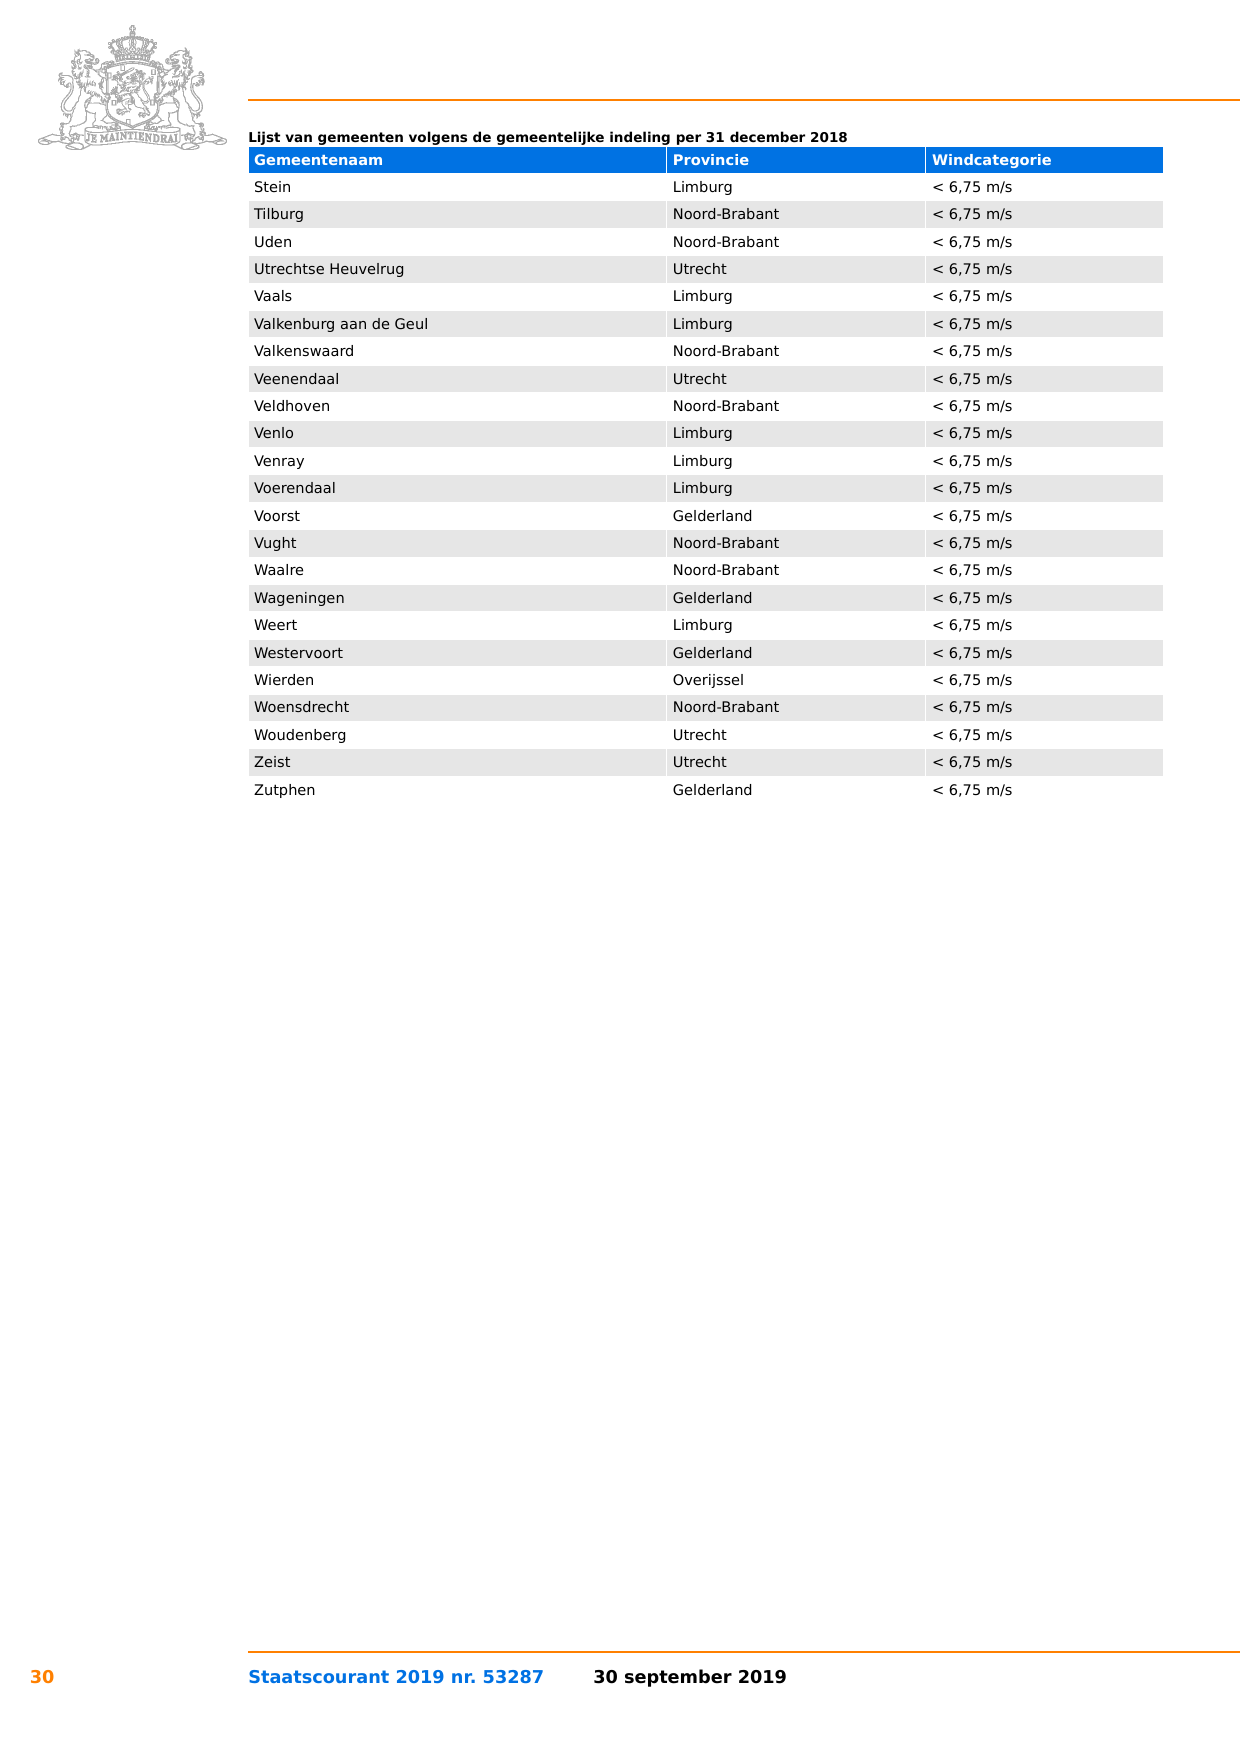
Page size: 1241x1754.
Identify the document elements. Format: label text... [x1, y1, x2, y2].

table_cell Gemeentenaam [249, 147, 666, 173]
table_header Lijst van gemeenten volgens de gemeentelijke indeling per 31 december 2018 [248, 130, 1163, 146]
table_cell Limburg [667, 311, 925, 337]
table_cell Valkenswaard [249, 339, 666, 365]
table_cell < 6,75 m/s [926, 640, 1163, 666]
table_cell < 6,75 m/s [926, 448, 1163, 474]
table_cell Limburg [667, 421, 925, 447]
table_cell Venlo [249, 421, 666, 447]
table_cell Noord-Brabant [667, 201, 925, 228]
table_cell < 6,75 m/s [926, 695, 1163, 721]
table_cell Gelderland [667, 777, 925, 803]
table_cell Voerendaal [249, 475, 666, 502]
table_cell Vaals [249, 284, 666, 310]
table_cell Limburg [667, 284, 925, 310]
table_cell Valkenburg aan de Geul [249, 311, 666, 337]
table_cell Noord-Brabant [667, 530, 925, 557]
table_cell Noord-Brabant [667, 558, 925, 584]
table_cell Veenendaal [249, 366, 666, 392]
table_cell Wierden [249, 667, 666, 693]
table_cell Zutphen [249, 777, 666, 803]
table_cell < 6,75 m/s [926, 201, 1163, 228]
table_cell < 6,75 m/s [926, 530, 1163, 557]
table_cell Limburg [667, 174, 925, 200]
picture [38, 25, 227, 150]
table_cell Utrecht [667, 749, 925, 776]
table_cell < 6,75 m/s [926, 667, 1163, 693]
table_cell Zeist [249, 749, 666, 776]
table_cell < 6,75 m/s [926, 749, 1163, 776]
table_cell Noord-Brabant [667, 695, 925, 721]
table_cell < 6,75 m/s [926, 558, 1163, 584]
table_cell Limburg [667, 613, 925, 639]
table_cell Woensdrecht [249, 695, 666, 721]
table_cell Wageningen [249, 585, 666, 611]
table_cell Noord-Brabant [667, 339, 925, 365]
table_cell Limburg [667, 475, 925, 502]
table_cell Overijssel [667, 667, 925, 693]
table_cell Westervoort [249, 640, 666, 666]
table_cell Venray [249, 448, 666, 474]
table_cell Noord-Brabant [667, 229, 925, 255]
table_cell < 6,75 m/s [926, 256, 1163, 283]
table_cell < 6,75 m/s [926, 174, 1163, 200]
table_cell Windcategorie [926, 147, 1163, 173]
table_cell < 6,75 m/s [926, 585, 1163, 611]
table_cell Voorst [249, 503, 666, 529]
table_cell < 6,75 m/s [926, 777, 1163, 803]
table_cell Weert [249, 613, 666, 639]
table_cell Waalre [249, 558, 666, 584]
table_cell Provincie [667, 147, 925, 173]
table_cell Tilburg [249, 201, 666, 228]
table_cell < 6,75 m/s [926, 475, 1163, 502]
table_cell < 6,75 m/s [926, 421, 1163, 447]
table_cell Stein [249, 174, 666, 200]
table_cell Woudenberg [249, 722, 666, 748]
table_cell Noord-Brabant [667, 393, 925, 419]
table_cell Gelderland [667, 585, 925, 611]
table_cell < 6,75 m/s [926, 339, 1163, 365]
table_cell Veldhoven [249, 393, 666, 419]
table_cell Vught [249, 530, 666, 557]
table_cell Utrecht [667, 722, 925, 748]
table_cell Uden [249, 229, 666, 255]
table_cell < 6,75 m/s [926, 393, 1163, 419]
table_cell < 6,75 m/s [926, 722, 1163, 748]
table_cell < 6,75 m/s [926, 311, 1163, 337]
table_cell < 6,75 m/s [926, 613, 1163, 639]
table_cell Gelderland [667, 640, 925, 666]
table_cell Utrecht [667, 256, 925, 283]
table_cell Gelderland [667, 503, 925, 529]
table_cell < 6,75 m/s [926, 229, 1163, 255]
table_cell Limburg [667, 448, 925, 474]
table_cell < 6,75 m/s [926, 503, 1163, 529]
table_cell Utrecht [667, 366, 925, 392]
table_cell < 6,75 m/s [926, 284, 1163, 310]
table_cell < 6,75 m/s [926, 366, 1163, 392]
table_cell Utrechtse Heuvelrug [249, 256, 666, 283]
